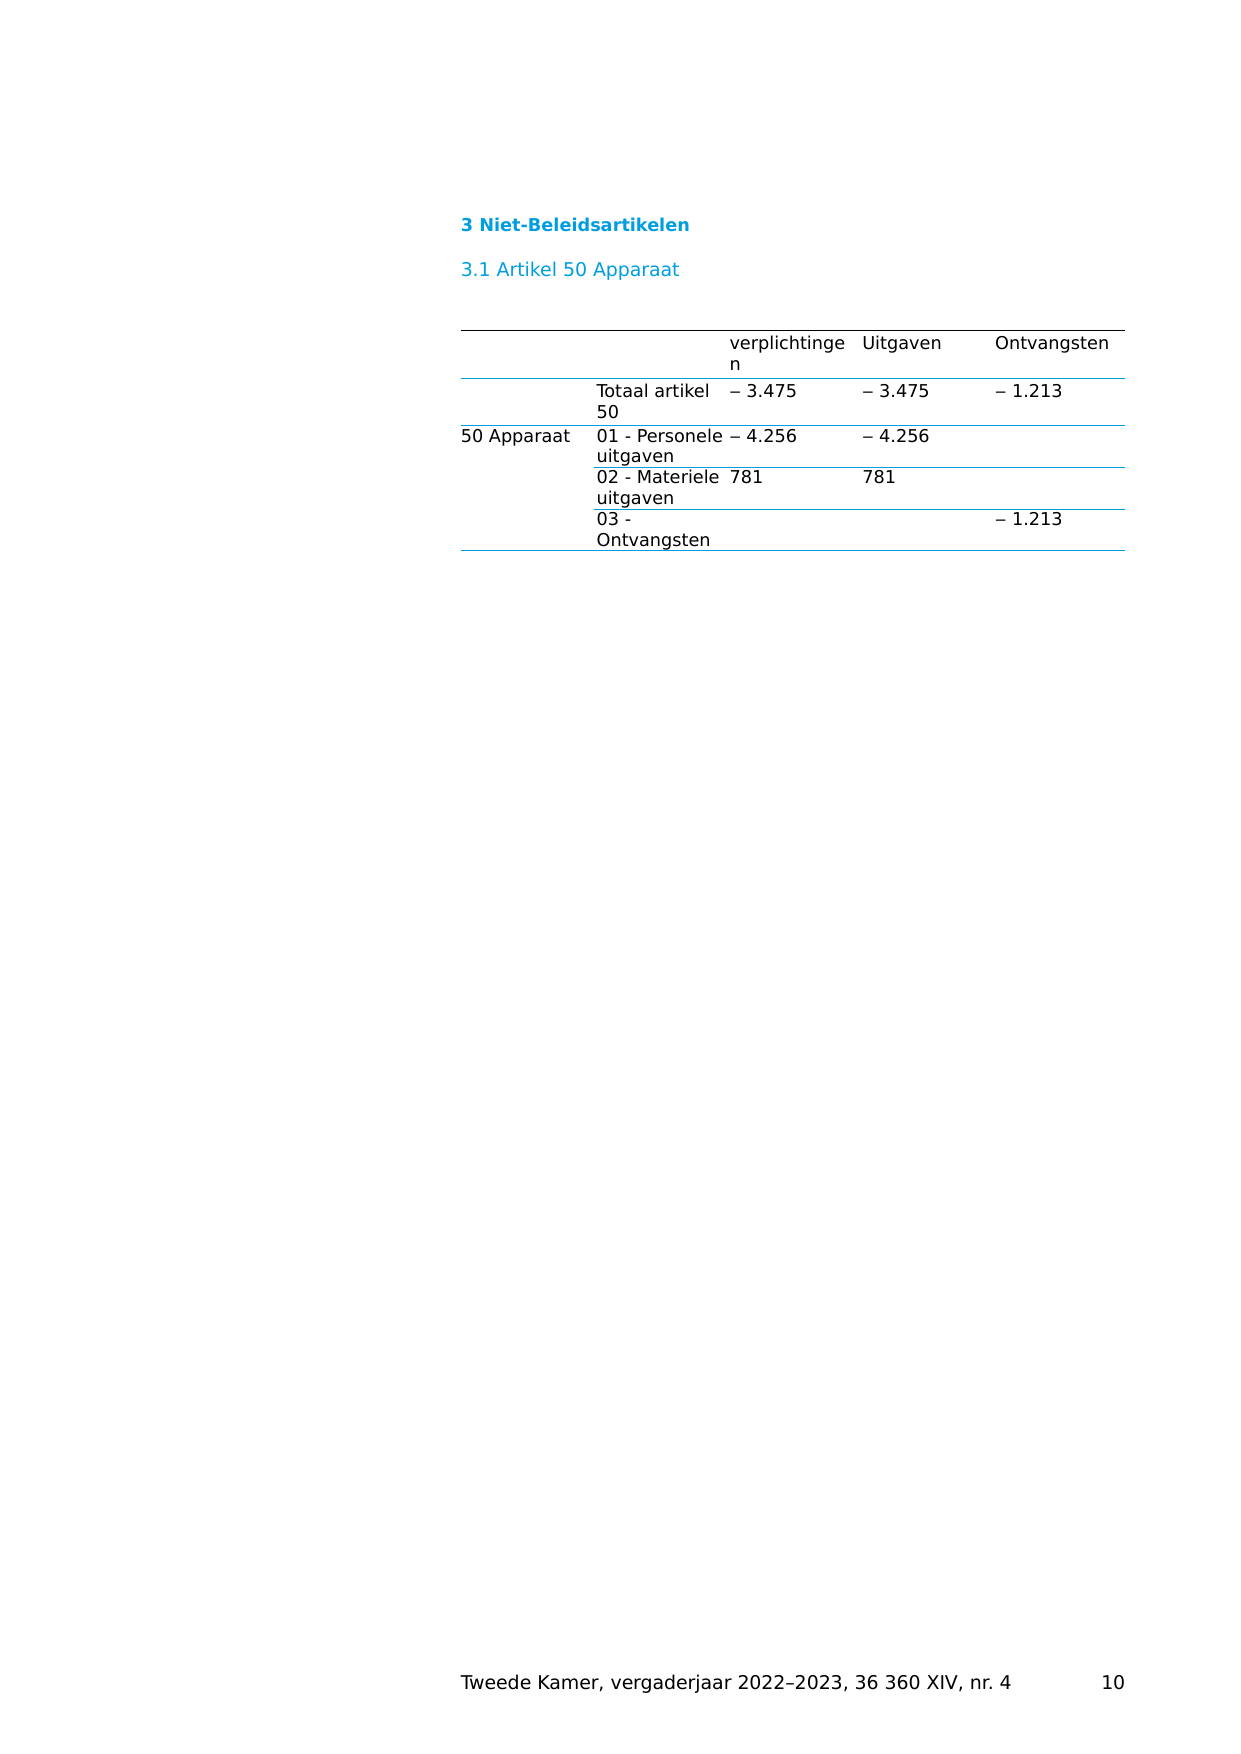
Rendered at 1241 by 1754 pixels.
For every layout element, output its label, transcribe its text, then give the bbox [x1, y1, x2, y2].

table_cell [594, 331, 726, 377]
table_cell 50 Apparaat [461, 426, 593, 550]
table_cell [726, 510, 859, 550]
table_cell ‒ 4.256 [726, 426, 859, 467]
table_cell ‒ 3.475 [726, 379, 859, 425]
table_cell Totaal artikel 50 [594, 379, 726, 425]
table_cell [992, 468, 1125, 509]
title 3 Niet-Beleidsartikelen [461, 213, 1125, 236]
table_cell [859, 510, 992, 550]
title 3.1 Artikel 50 Apparaat [461, 259, 1125, 281]
table_cell 03 - Ontvangsten [594, 510, 726, 550]
table_cell ‒ 1.213 [992, 510, 1125, 550]
table_cell [461, 379, 593, 425]
table_cell Uitgaven [859, 331, 992, 377]
table_cell [992, 426, 1125, 467]
table_cell ‒ 3.475 [859, 379, 992, 425]
table_cell 781 [726, 468, 859, 509]
table_header Sloverschillen Artikel 50 (Bedragen x € 1 mln). [461, 305, 1125, 330]
table_cell ‒ 1.213 [992, 379, 1125, 425]
table_cell [461, 331, 593, 377]
table_cell ‒ 4.256 [859, 426, 992, 467]
table_cell 01 - Personele uitgaven [594, 426, 726, 467]
table_cell Ontvangsten [992, 331, 1125, 377]
table_cell 781 [859, 468, 992, 509]
table_cell 02 - Materiele uitgaven [594, 468, 726, 509]
table_cell verplichtingen [726, 331, 859, 377]
